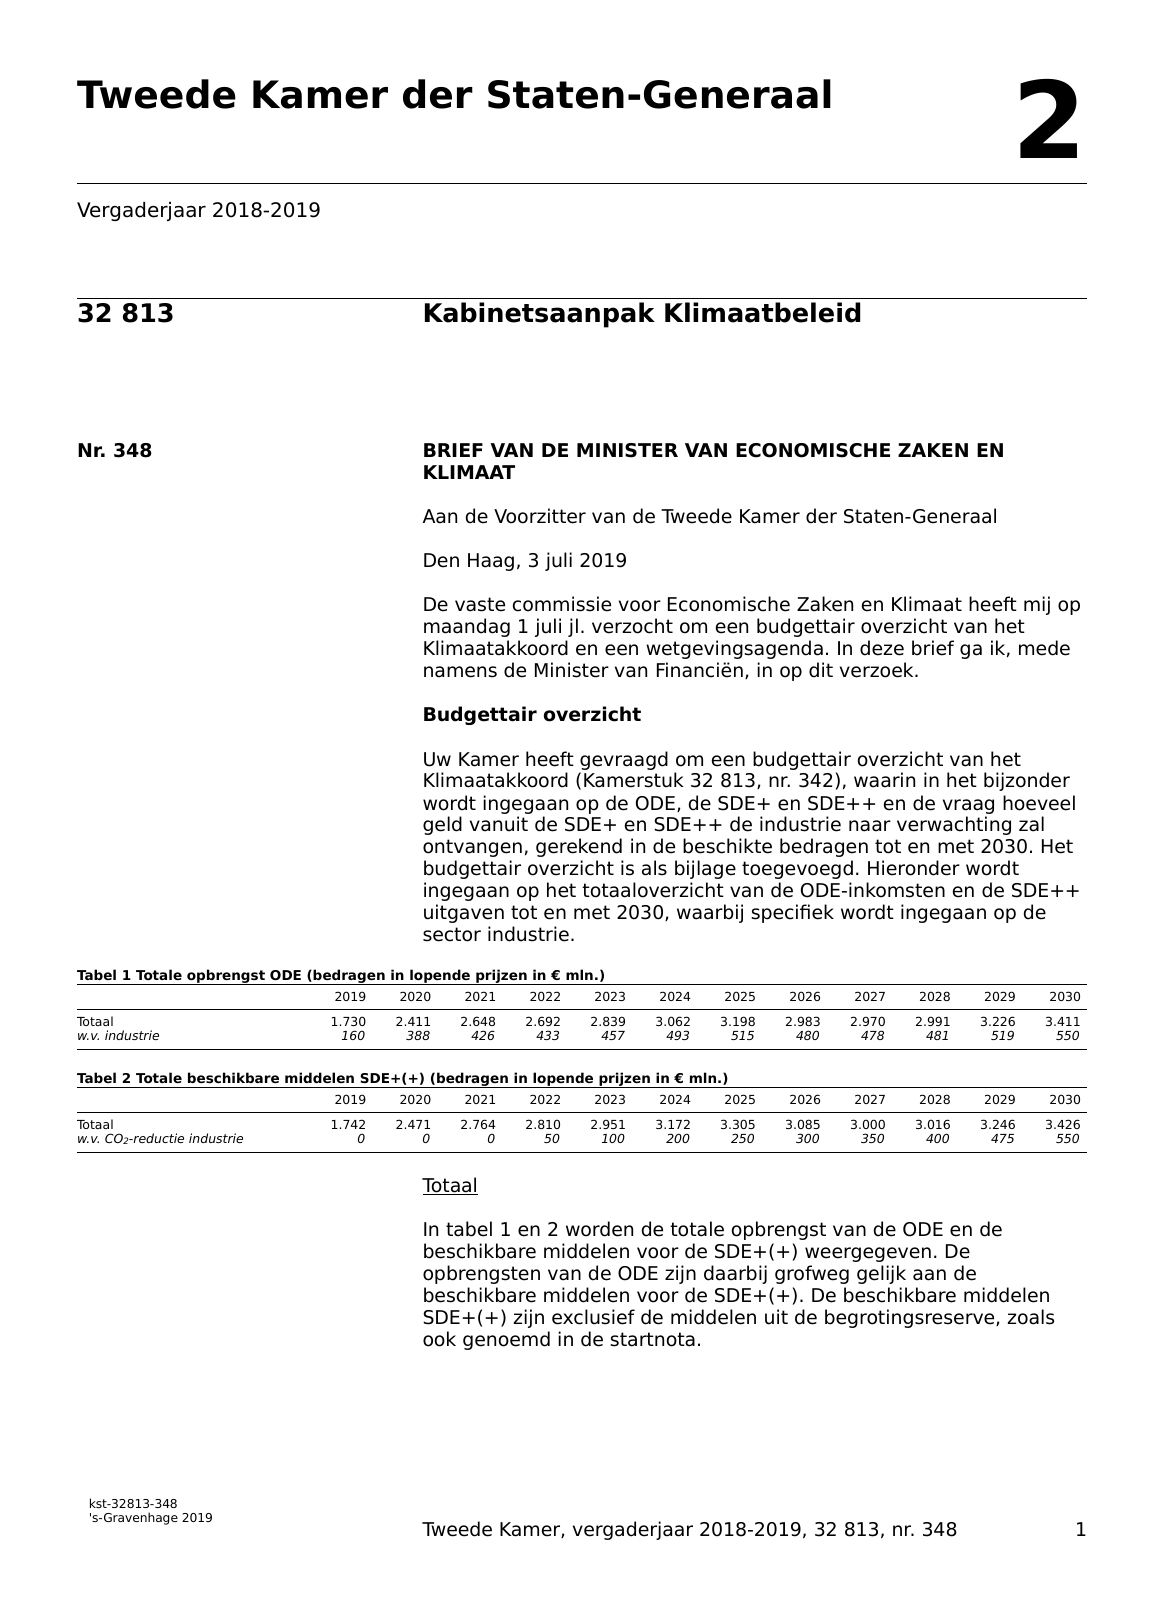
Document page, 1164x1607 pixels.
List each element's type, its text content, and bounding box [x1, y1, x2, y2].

text In tabel 1 en 2 worden de totale opbrengst van de ODE en de beschikbare middelen voor de SDE+(+) weergegeven. De opbrengsten van de ODE zijn daarbij grofweg gelijk aan de beschikbare middelen voor de SDE+(+). De beschikbare middelen SDE+(+) zijn exclusief de middelen uit de begrotingsreserve, zoals ook genoemd in de startnota. [422, 1219, 1087, 1351]
table_cell 2026 [762, 1088, 827, 1112]
table_cell 3.246 [957, 1113, 1022, 1132]
table_cell 2030 [1022, 985, 1087, 1009]
table_cell 433 [502, 1029, 567, 1048]
table_cell 100 [567, 1133, 632, 1152]
table_cell 2.983 [762, 1010, 827, 1029]
subtitle 32 813 Kabinetsaanpak Klimaatbeleid [77, 299, 1087, 329]
table_cell 475 [957, 1133, 1022, 1152]
table_cell 519 [957, 1029, 1022, 1048]
table_cell 3.000 [827, 1113, 892, 1132]
table_cell 3.305 [697, 1113, 762, 1132]
table_cell 350 [827, 1133, 892, 1152]
table_cell 2.648 [437, 1010, 502, 1029]
table_cell 2019 [307, 985, 372, 1009]
table_cell 2023 [567, 985, 632, 1009]
table_cell 3.411 [1022, 1010, 1087, 1029]
table_cell 300 [762, 1133, 827, 1152]
table_cell 2.411 [372, 1010, 437, 1029]
subtitle Nr. 348 BRIEF VAN DE MINISTER VAN ECONOMISCHE ZAKEN EN KLIMAAT [77, 440, 1087, 484]
table_cell 2022 [502, 985, 567, 1009]
table_cell 3.426 [1022, 1113, 1087, 1132]
table_cell 1.730 [307, 1010, 372, 1029]
table_header Tweede Kamer der Staten-Generaal [77, 59, 886, 183]
table_cell 160 [307, 1029, 372, 1048]
table_cell 2027 [827, 1088, 892, 1112]
table_cell 2.764 [437, 1113, 502, 1132]
table_cell 2021 [437, 1088, 502, 1112]
table_cell 2.970 [827, 1010, 892, 1029]
table_cell 2029 [957, 985, 1022, 1009]
table_cell 1.742 [307, 1113, 372, 1132]
table_cell 481 [892, 1029, 957, 1048]
table_cell [77, 1088, 307, 1112]
table_cell [77, 985, 307, 1009]
table_cell 550 [1022, 1133, 1087, 1152]
table_cell 0 [307, 1133, 372, 1152]
table_cell 478 [827, 1029, 892, 1048]
table_cell 3.172 [632, 1113, 697, 1132]
table_cell 3.085 [762, 1113, 827, 1132]
table_cell 2025 [697, 1088, 762, 1112]
table_cell 3.198 [697, 1010, 762, 1029]
table_cell 2019 [307, 1088, 372, 1112]
table_cell w.v. industrie [77, 1029, 307, 1048]
table_cell 493 [632, 1029, 697, 1048]
table_cell 2024 [632, 1088, 697, 1112]
text 's-Gravenhage 2019 [88, 1511, 323, 1525]
table_cell 550 [1022, 1029, 1087, 1048]
table_cell 2.991 [892, 1010, 957, 1029]
table_cell 2028 [892, 985, 957, 1009]
subtitle Totaal [422, 1175, 1087, 1197]
table_cell Vergaderjaar 2018-2019 [77, 184, 1087, 298]
table_cell 457 [567, 1029, 632, 1048]
table_cell 2024 [632, 985, 697, 1009]
table_cell Totaal [77, 1113, 307, 1132]
table_cell 3.016 [892, 1113, 957, 1132]
table_cell 2.471 [372, 1113, 437, 1132]
table_cell 3.062 [632, 1010, 697, 1029]
table_cell 2020 [372, 1088, 437, 1112]
table_cell 200 [632, 1133, 697, 1152]
table_cell 2025 [697, 985, 762, 1009]
table_cell 3.226 [957, 1010, 1022, 1029]
table_cell 2.692 [502, 1010, 567, 1029]
table_cell 2.951 [567, 1113, 632, 1132]
table_cell 2.839 [567, 1010, 632, 1029]
table_cell 400 [892, 1133, 957, 1152]
table_cell 0 [437, 1133, 502, 1152]
text De vaste commissie voor Economische Zaken en Klimaat heeft mij op maandag 1 juli jl. verzocht om een budgettair overzicht van het Klimaatakkoord en een wetgevingsagenda. In deze brief ga ik, mede namens de Minister van Financiën, in op dit verzoek. [422, 594, 1087, 682]
table_cell 480 [762, 1029, 827, 1048]
table_cell Totaal [77, 1010, 307, 1029]
text kst-32813-348 [88, 1497, 323, 1511]
table_cell 0 [372, 1133, 437, 1152]
table_cell 2026 [762, 985, 827, 1009]
table_cell 2022 [502, 1088, 567, 1112]
table_cell 2021 [437, 985, 502, 1009]
table_cell 2027 [827, 985, 892, 1009]
table_cell 426 [437, 1029, 502, 1048]
table_cell 2030 [1022, 1088, 1087, 1112]
text Aan de Voorzitter van de Tweede Kamer der Staten-Generaal [422, 506, 1087, 528]
text Den Haag, 3 juli 2019 [422, 550, 1087, 572]
table_cell w.v. CO2-reductie industrie [77, 1133, 307, 1152]
table_cell 2.810 [502, 1113, 567, 1132]
table_cell 388 [372, 1029, 437, 1048]
table_cell 2029 [957, 1088, 1022, 1112]
table_header Tabel 2 Totale beschikbare middelen SDE+(+) (bedragen in lopende prijzen in € mln.) [77, 1071, 1087, 1087]
table_cell 250 [697, 1133, 762, 1152]
text Uw Kamer heeft gevraagd om een budgettair overzicht van het Klimaatakkoord (Kamerstuk 32 813, nr. 342), waarin in het bijzonder wordt ingegaan op de ODE, de SDE+ en SDE++ en de vraag hoeveel geld vanuit de SDE+ en SDE++ de industrie naar verwachting zal ontvangen, gerekend in de beschikte bedragen tot en met 2030. Het budgettair overzicht is als bijlage toegevoegd. Hieronder wordt ingegaan op het totaaloverzicht van de ODE-inkomsten en de SDE++ uitgaven tot en met 2030, waarbij specifiek wordt ingegaan op de sector industrie. [422, 748, 1087, 946]
table_cell 50 [502, 1133, 567, 1152]
table_cell 2020 [372, 985, 437, 1009]
subtitle Budgettair overzicht [422, 704, 1087, 726]
table_header 2 [886, 59, 1087, 183]
table_cell 2023 [567, 1088, 632, 1112]
table_cell 515 [697, 1029, 762, 1048]
table_header Tabel 1 Totale opbrengst ODE (bedragen in lopende prijzen in € mln.) [77, 968, 1087, 984]
table_cell 2028 [892, 1088, 957, 1112]
